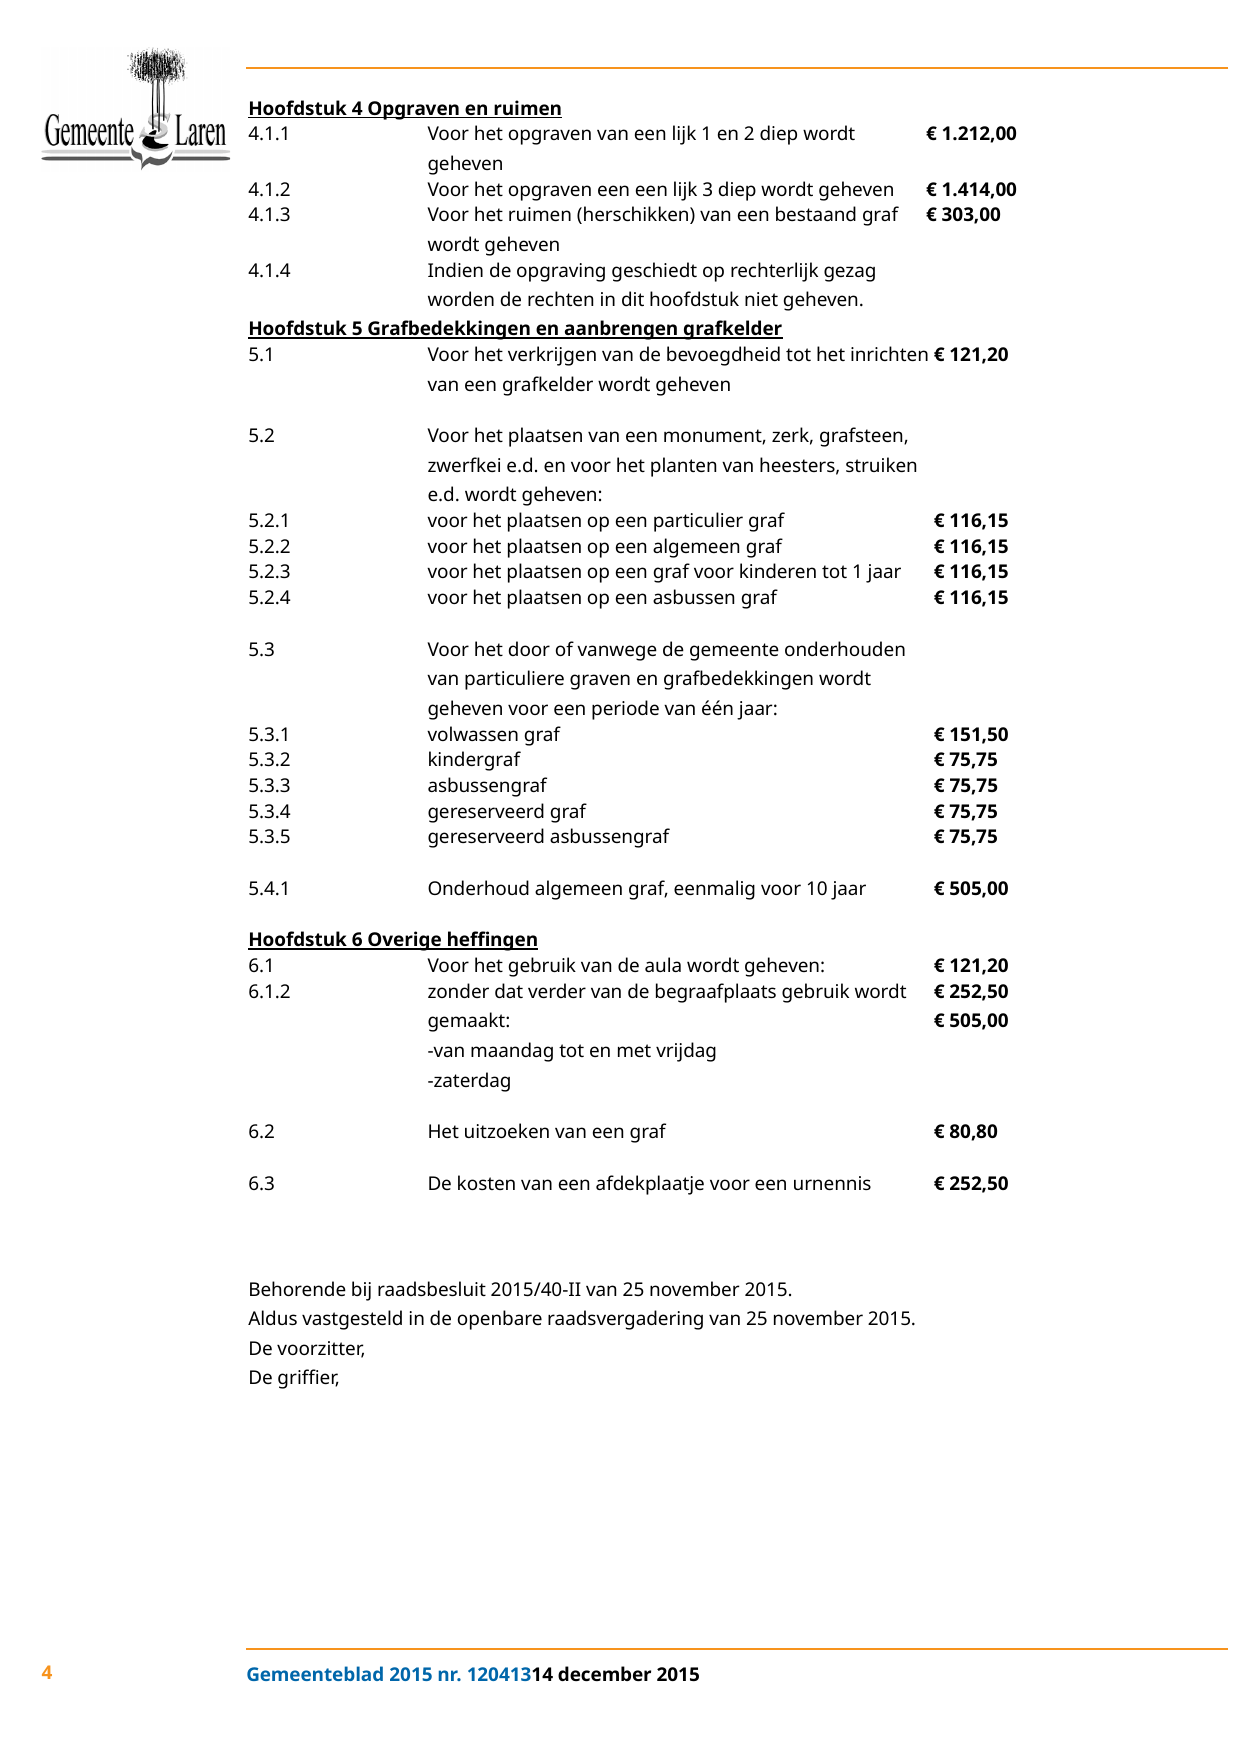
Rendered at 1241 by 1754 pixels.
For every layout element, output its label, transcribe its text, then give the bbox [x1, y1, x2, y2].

table_cell Voor het opgraven van een lijk 1 en 2 diep wordt geheven [427, 121, 926, 176]
picture [41, 47, 231, 172]
table_cell € 505,00 [934, 875, 1152, 901]
table_cell 5.2.2 [248, 533, 427, 559]
table_cell Hoofdstuk 6 Overige heffingen [248, 927, 1152, 952]
table_cell [934, 1195, 1152, 1221]
table_cell € 116,15 [934, 559, 1152, 584]
table_cell € 121,20 [934, 341, 1152, 397]
table_cell [248, 1195, 427, 1221]
table_cell € 80,80 [934, 1118, 1152, 1144]
table_cell 5.2 [248, 422, 427, 507]
table_cell [934, 1144, 1152, 1170]
table_cell Indien de opgraving geschiedt op rechterlijk gezag worden de rechten in dit hoofdstuk niet geheven. [427, 257, 926, 312]
table_cell € 116,15 [934, 533, 1152, 559]
table_cell € 116,15 [934, 507, 1152, 533]
table_cell [934, 1093, 1152, 1118]
table_cell Hoofdstuk 4 Opgraven en ruimen [248, 95, 1152, 121]
table_cell [248, 849, 427, 875]
text Aldus vastgesteld in de openbare raadsvergadering van 25 november 2015. [248, 1305, 1152, 1331]
table_cell Onderhoud algemeen graf, eenmalig voor 10 jaar [427, 875, 933, 901]
table_cell € 151,50 [934, 721, 1152, 746]
text De griffier, [248, 1364, 1152, 1390]
table_cell 5.3.1 [248, 721, 427, 746]
table_cell 4.1.1 [248, 121, 427, 176]
text De voorzitter, [248, 1335, 1152, 1361]
table_cell voor het plaatsen op een graf voor kinderen tot 1 jaar [427, 559, 933, 584]
table_cell 5.2.1 [248, 507, 427, 533]
table_cell De kosten van een afdekplaatje voor een urnennis [427, 1170, 933, 1195]
table_cell [248, 1221, 427, 1247]
table_cell Het uitzoeken van een graf [427, 1118, 933, 1144]
table_cell [248, 1093, 427, 1118]
table_cell [934, 610, 1152, 636]
table_cell [248, 610, 427, 636]
table_cell [248, 1247, 427, 1273]
table_cell [248, 1144, 427, 1170]
table_cell volwassen graf [427, 721, 933, 746]
table_cell [427, 849, 933, 875]
table_cell [427, 1093, 933, 1118]
table_cell [427, 397, 933, 422]
table_cell 4.1.4 [248, 257, 427, 312]
table_cell [427, 1144, 933, 1170]
table_cell 5.3.3 [248, 772, 427, 798]
table_header Hoofdstuk 5 Grafbedekkingen en aanbrengen grafkelder [248, 316, 1152, 341]
table_cell zonder dat verder van de begraafplaats gebruik wordt gemaakt: -van maandag tot en met vrijdag -zaterdag [427, 978, 933, 1092]
table_cell [934, 1221, 1152, 1247]
table_cell [934, 422, 1152, 507]
table_cell [934, 636, 1152, 721]
table_cell Voor het plaatsen van een monument, zerk, grafsteen, zwerfkei e.d. en voor het planten van heesters, struiken e.d. wordt geheven: [427, 422, 933, 507]
table_cell gereserveerd asbussengraf [427, 824, 933, 849]
table_cell 5.2.3 [248, 559, 427, 584]
table_cell € 121,20 [934, 952, 1152, 978]
table_cell 6.2 [248, 1118, 427, 1144]
table_cell € 75,75 [934, 824, 1152, 849]
table_cell [248, 397, 427, 422]
table_cell 6.3 [248, 1170, 427, 1195]
table_cell [934, 901, 1152, 927]
table_cell Voor het opgraven een een lijk 3 diep wordt geheven [427, 176, 926, 202]
table_cell voor het plaatsen op een asbussen graf [427, 584, 933, 610]
table_cell 5.4.1 [248, 875, 427, 901]
table_cell gereserveerd graf [427, 798, 933, 824]
table_cell Voor het door of vanwege de gemeente onderhouden van particuliere graven en grafbedekkingen wordt geheven voor een periode van één jaar: [427, 636, 933, 721]
table_cell 5.3.5 [248, 824, 427, 849]
table_cell Voor het ruimen (herschikken) van een bestaand graf wordt geheven [427, 202, 926, 257]
table_cell € 75,75 [934, 746, 1152, 772]
table_cell € 1.414,00 [926, 176, 1152, 202]
table_cell [427, 1195, 933, 1221]
table_cell kindergraf [427, 746, 933, 772]
table_cell € 303,00 [926, 202, 1152, 257]
table_cell € 252,50 [934, 1170, 1152, 1195]
text Behorende bij raadsbesluit 2015/40-II van 25 november 2015. [248, 1276, 1152, 1302]
table_cell 5.1 [248, 341, 427, 397]
table_cell € 1.212,00 [926, 121, 1152, 176]
table_cell [934, 397, 1152, 422]
table_cell 5.3.2 [248, 746, 427, 772]
table_cell [248, 901, 427, 927]
table_cell Voor het verkrijgen van de bevoegdheid tot het inrichten van een grafkelder wordt geheven [427, 341, 933, 397]
table_cell voor het plaatsen op een particulier graf [427, 507, 933, 533]
table_cell 6.1 [248, 952, 427, 978]
table_cell € 75,75 [934, 798, 1152, 824]
table_cell asbussengraf [427, 772, 933, 798]
table_cell 4.1.3 [248, 202, 427, 257]
table_cell 5.3 [248, 636, 427, 721]
table_cell Voor het gebruik van de aula wordt geheven: [427, 952, 933, 978]
table_cell € 116,15 [934, 584, 1152, 610]
table_cell [427, 901, 933, 927]
table_cell voor het plaatsen op een algemeen graf [427, 533, 933, 559]
table_cell € 75,75 [934, 772, 1152, 798]
table_cell 5.3.4 [248, 798, 427, 824]
table_cell [934, 849, 1152, 875]
table_cell 5.2.4 [248, 584, 427, 610]
table_cell € 252,50 € 505,00 [934, 978, 1152, 1092]
table_cell [926, 257, 1152, 312]
table_cell [427, 1247, 933, 1273]
table_cell 4.1.2 [248, 176, 427, 202]
table_cell 6.1.2 [248, 978, 427, 1092]
table_cell [934, 1247, 1152, 1273]
table_cell [427, 610, 933, 636]
table_cell [427, 1221, 933, 1247]
